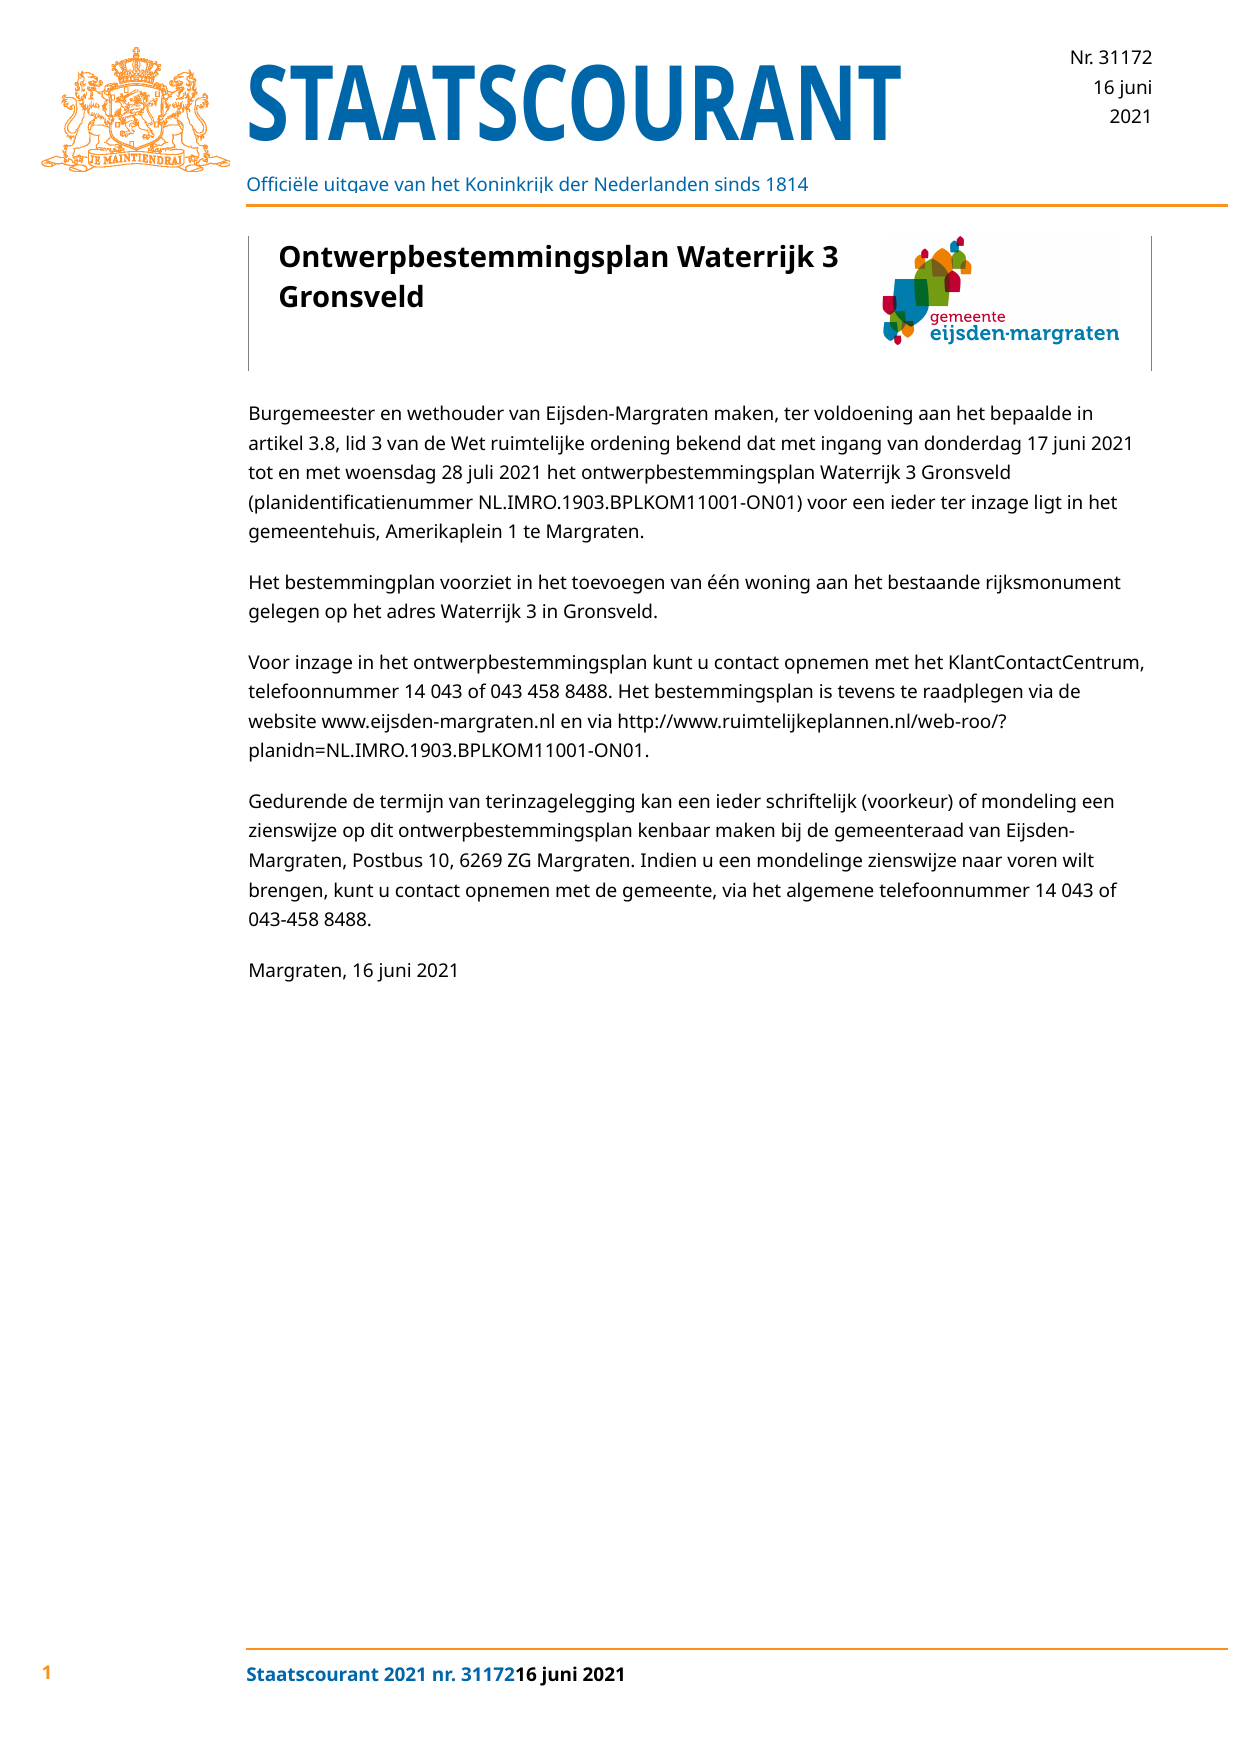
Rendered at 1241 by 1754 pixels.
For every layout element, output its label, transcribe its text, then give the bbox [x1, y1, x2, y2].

picture [882, 236, 1119, 345]
table_header Ontwerpbestemmingsplan Waterrijk 3 Gronsveld [249, 236, 850, 371]
text Het bestemmingplan voorziet in het toevoegen van één woning aan het bestaande rijksmonument gelegen op het adres Waterrijk 3 in Gronsveld. [248, 569, 1152, 624]
text Voor inzage in het ontwerpbestemmingsplan kunt u contact opnemen met het KlantContactCentrum, telefoonnummer 14 043 of 043 458 8488. Het bestemmingsplan is tevens te raadplegen via de website www.eijsden-margraten.nl en via http://www.ruimtelijkeplannen.nl/web-roo/?planidn=NL.IMRO.1903.BPLKOM11001-ON01. [248, 649, 1152, 763]
text Burgemeester en wethouder van Eijsden-Margraten maken, ter voldoening aan het bepaalde in artikel 3.8, lid 3 van de Wet ruimtelijke ordening bekend dat met ingang van donderdag 17 juni 2021 tot en met woensdag 28 juli 2021 het ontwerpbestemmingsplan Waterrijk 3 Gronsveld (planidentificatienummer NL.IMRO.1903.BPLKOM11001-ON01) voor een ieder ter inzage ligt in het gemeentehuis, Amerikaplein 1 te Margraten. [248, 400, 1152, 544]
text Margraten, 16 juni 2021 [248, 957, 1152, 982]
table_header [850, 236, 1151, 371]
text Gedurende de termijn van terinzagelegging kan een ieder schriftelijk (voorkeur) of mondeling een zienswijze op dit ontwerpbestemmingsplan kenbaar maken bij de gemeenteraad van Eijsden-Margraten, Postbus 10, 6269 ZG Margraten. Indien u een mondelinge zienswijze naar voren wilt brengen, kunt u contact opnemen met de gemeente, via het algemene telefoonnummer 14 043 of 043-458 8488. [248, 788, 1152, 932]
picture [41, 47, 231, 172]
